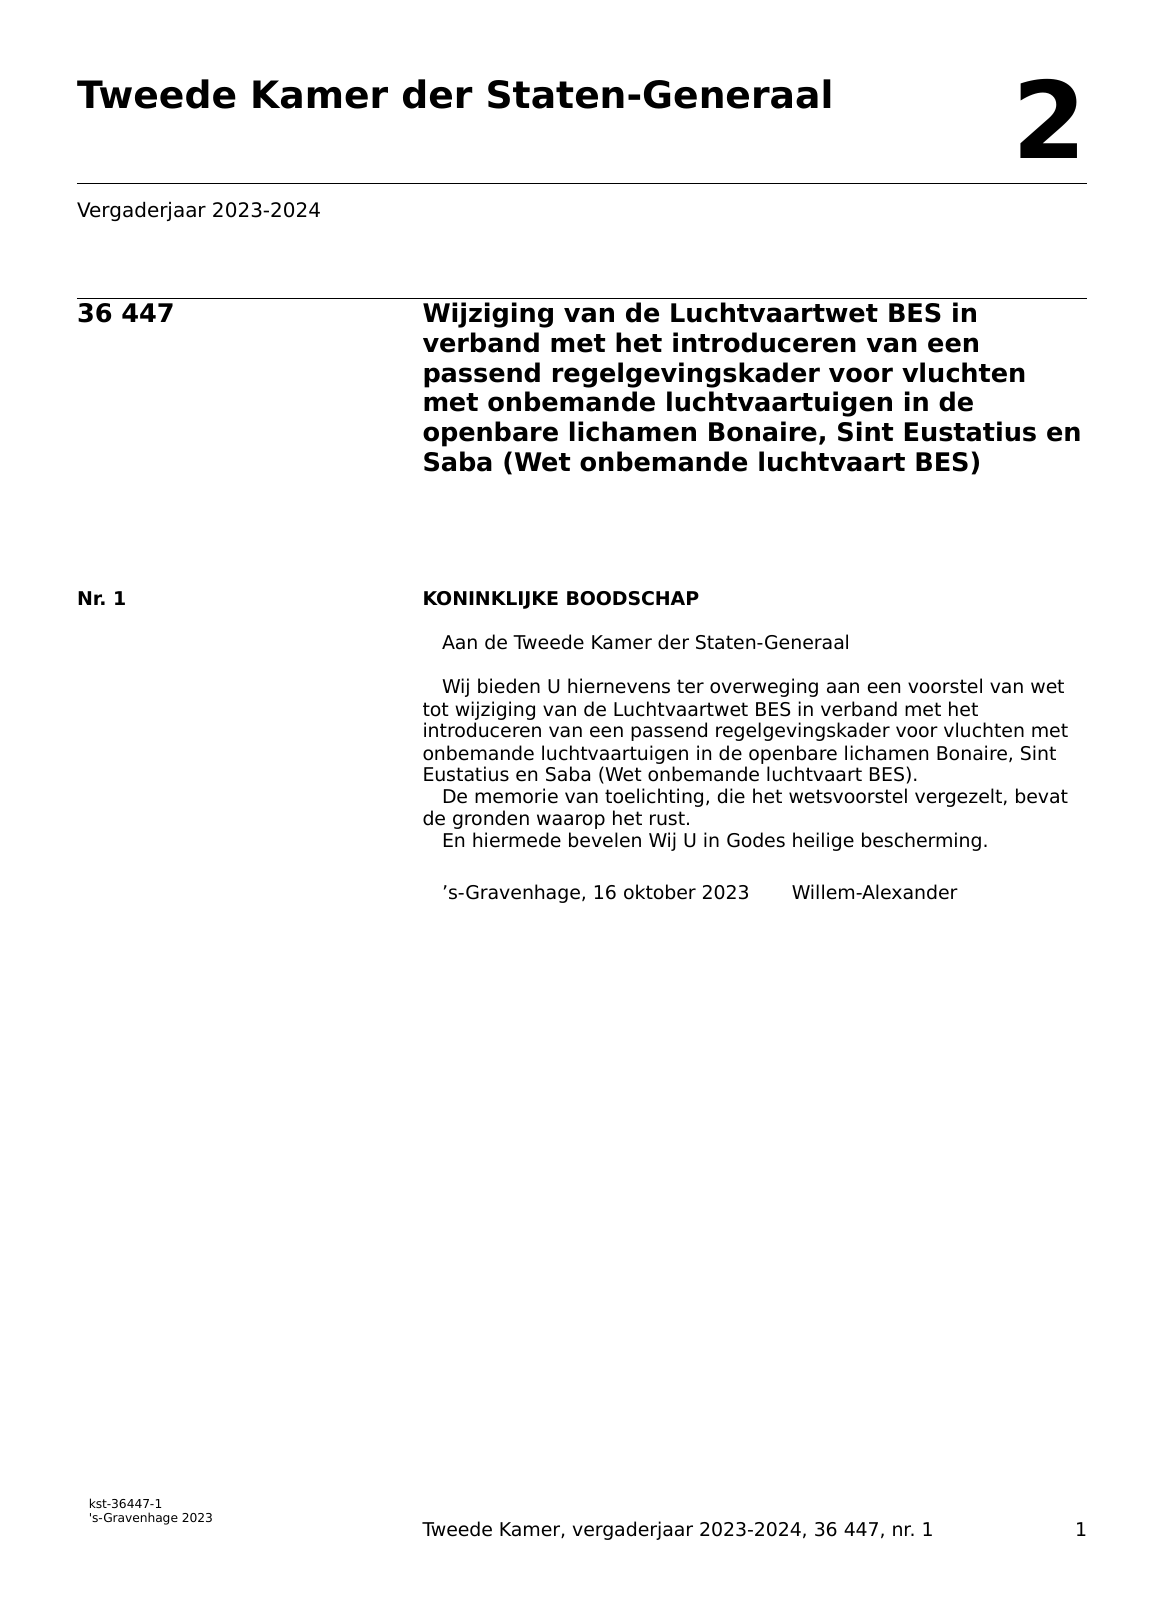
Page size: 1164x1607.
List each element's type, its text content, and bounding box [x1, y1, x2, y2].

table_header Tweede Kamer der Staten-Generaal [77, 59, 886, 183]
table_cell Vergaderjaar 2023-2024 [77, 184, 1087, 298]
text kst-36447-1 [88, 1497, 323, 1511]
subtitle 36 447 Wijziging van de Luchtvaartwet BES in verband met het introduceren van een passend regelgevingskader voor vluchten met onbemande luchtvaartuigen in de openbare lichamen Bonaire, Sint Eustatius en Saba (Wet onbemande luchtvaart BES) [77, 299, 1087, 477]
table_header 2 [886, 59, 1087, 183]
text De memorie van toelichting, die het wetsvoorstel vergezelt, bevat de gronden waarop het rust. [422, 786, 1087, 830]
text Wij bieden U hiernevens ter overweging aan een voorstel van wet tot wijziging van de Luchtvaartwet BES in verband met het introduceren van een passend regelgevingskader voor vluchten met onbemande luchtvaartuigen in de openbare lichamen Bonaire, Sint Eustatius en Saba (Wet onbemande luchtvaart BES). [422, 676, 1087, 786]
subtitle Nr. 1 KONINKLIJKE BOODSCHAP [77, 588, 1087, 610]
text Aan de Tweede Kamer der Staten-Generaal [422, 632, 1087, 654]
text En hiermede bevelen Wij U in Godes heilige bescherming. [422, 830, 1087, 852]
text 's-Gravenhage 2023 [88, 1511, 323, 1525]
text ’s-Gravenhage, 16 oktober 2023 Willem-Alexander [422, 882, 1087, 904]
